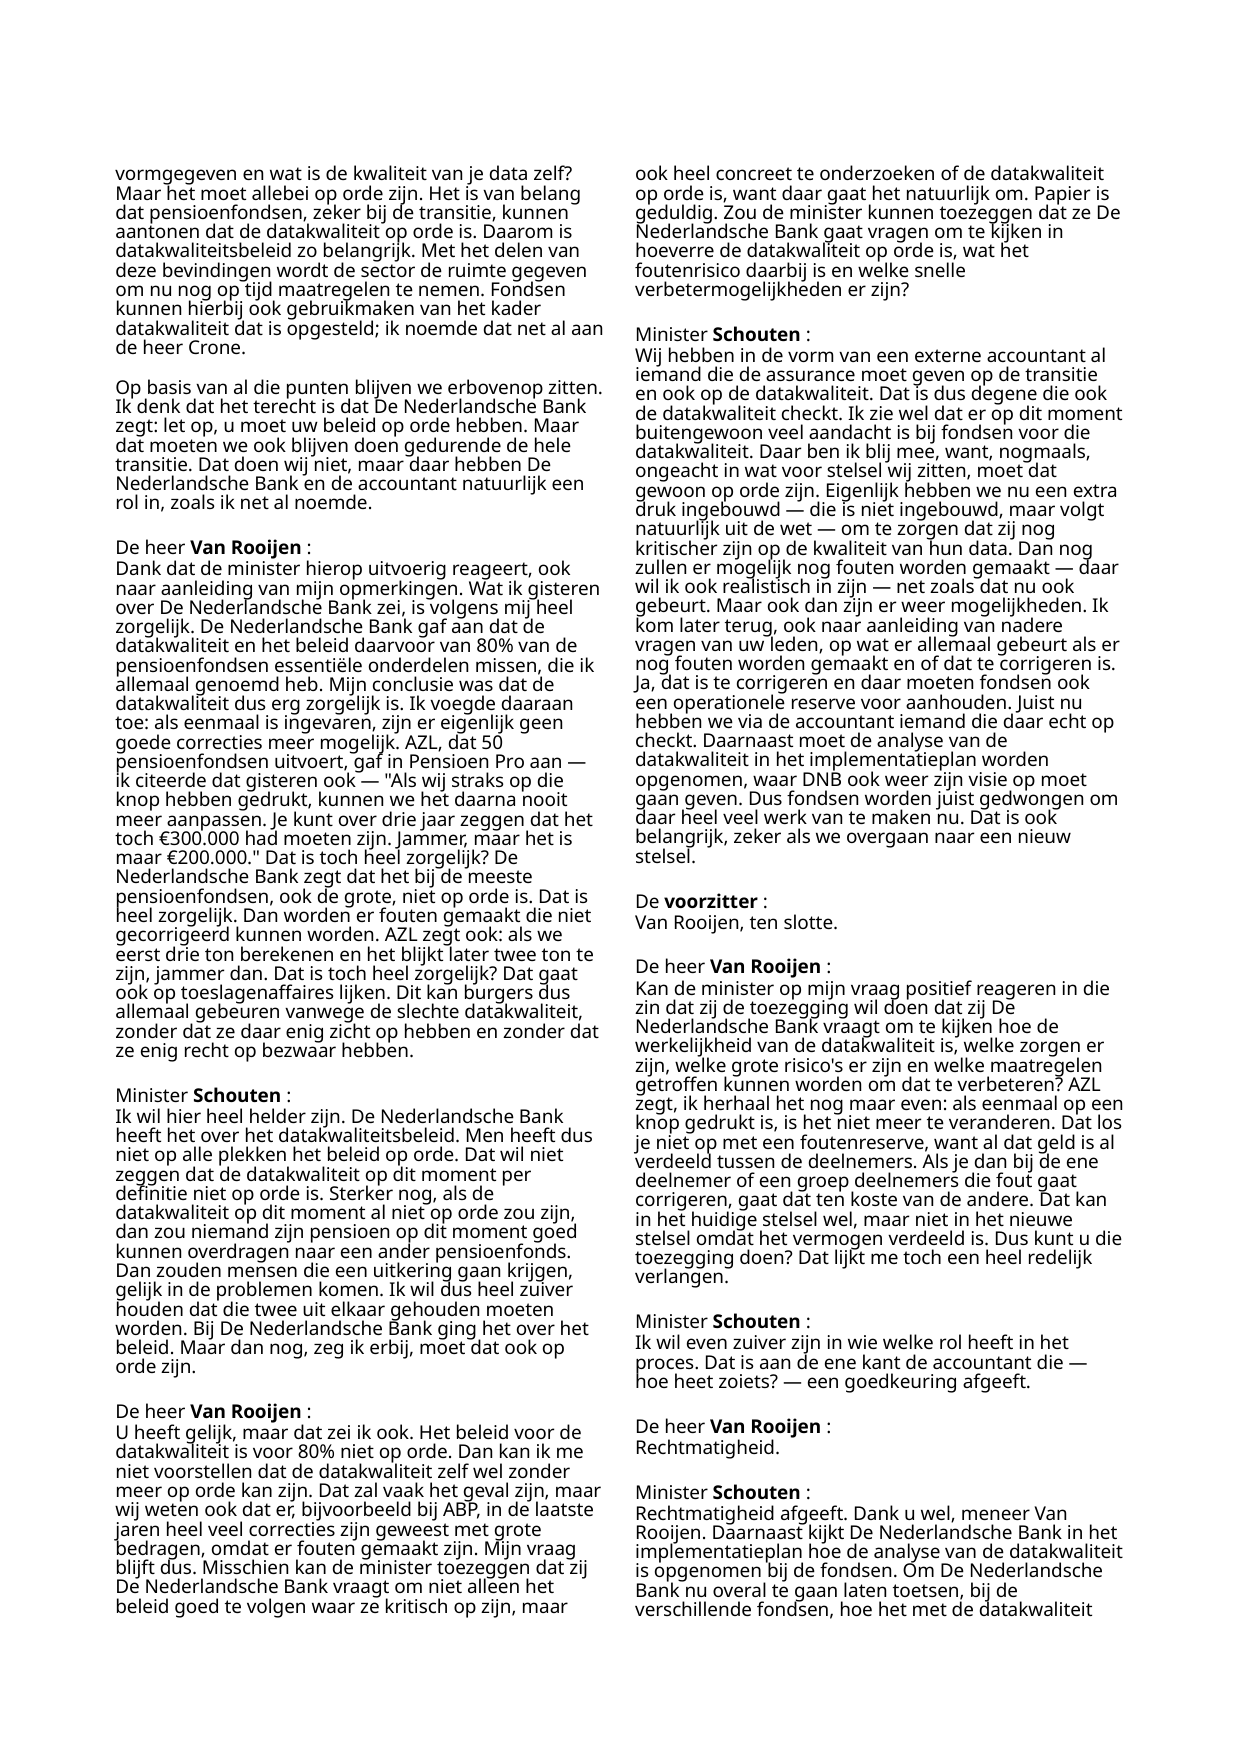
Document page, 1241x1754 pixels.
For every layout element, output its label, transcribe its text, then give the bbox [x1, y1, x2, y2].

text ook heel concreet te onderzoeken of de datakwaliteit op orde is, want daar gaat het natuurlijk om. Papier is geduldig. Zou de minister kunnen toezeggen dat ze De Nederlandsche Bank gaat vragen om te kijken in hoeverre de datakwaliteit op orde is, wat het foutenrisico daarbij is en welke snelle verbetermogelijkheden er zijn? [635, 165, 1125, 300]
text Rechtmatigheid. [635, 1439, 1125, 1458]
text Kan de minister op mijn vraag positief reageren in die zin dat zij de toezegging wil doen dat zij De Nederlandsche Bank vraagt om te kijken hoe de werkelijkheid van de datakwaliteit is, welke zorgen er zijn, welke grote risico's er zijn en welke maatregelen getroffen kunnen worden om dat te verbeteren? AZL zegt, ik herhaal het nog maar even: als eenmaal op een knop gedrukt is, is het niet meer te veranderen. Dat los je niet op met een foutenreserve, want al dat geld is al verdeeld tussen de deelnemers. Als je dan bij de ene deelnemer of een groep deelnemers die fout gaat corrigeren, gaat dat ten koste van de andere. Dat kan in het huidige stelsel wel, maar niet in het nieuwe stelsel omdat het vermogen verdeeld is. Dus kunt u die toezegging doen? Dat lijkt me toch een heel redelijk verlangen. [635, 979, 1125, 1288]
text Wij hebben in de vorm van een externe accountant al iemand die de assurance moet geven op de transitie en ook op de datakwaliteit. Dat is dus degene die ook de datakwaliteit checkt. Ik zie wel dat er op dit moment buitengewoon veel aandacht is bij fondsen voor die datakwaliteit. Daar ben ik blij mee, want, nogmaals, ongeacht in wat voor stelsel wij zitten, moet dat gewoon op orde zijn. Eigenlijk hebben we nu een extra druk ingebouwd — die is niet ingebouwd, maar volgt natuurlijk uit de wet — om te zorgen dat zij nog kritischer zijn op de kwaliteit van hun data. Dan nog zullen er mogelijk nog fouten worden gemaakt — daar wil ik ook realistisch in zijn — net zoals dat nu ook gebeurt. Maar ook dan zijn er weer mogelijkheden. Ik kom later terug, ook naar aanleiding van nadere vragen van uw leden, op wat er allemaal gebeurt als er nog fouten worden gemaakt en of dat te corrigeren is. Ja, dat is te corrigeren en daar moeten fondsen ook een operationele reserve voor aanhouden. Juist nu hebben we via de accountant iemand die daar echt op checkt. Daarnaast moet de analyse van de datakwaliteit in het implementatieplan worden opgenomen, waar DNB ook weer zijn visie op moet gaan geven. Dus fondsen worden juist gedwongen om daar heel veel werk van te maken nu. Dat is ook belangrijk, zeker als we overgaan naar een nieuw stelsel. [635, 347, 1125, 867]
text U heeft gelijk, maar dat zei ik ook. Het beleid voor de datakwaliteit is voor 80% niet op orde. Dan kan ik me niet voorstellen dat de datakwaliteit zelf wel zonder meer op orde kan zijn. Dat zal vaak het geval zijn, maar wij weten ook dat er, bijvoorbeeld bij ABP, in de laatste jaren heel veel correcties zijn geweest met grote bedragen, omdat er fouten gemaakt zijn. Mijn vraag blijft dus. Misschien kan de minister toezeggen dat zij De Nederlandsche Bank vraagt om niet alleen het beleid goed te volgen waar ze kritisch op zijn, maar [115, 1424, 605, 1617]
text vormgegeven en wat is de kwaliteit van je data zelf? Maar het moet allebei op orde zijn. Het is van belang dat pensioenfondsen, zeker bij de transitie, kunnen aantonen dat de datakwaliteit op orde is. Daarom is datakwaliteitsbeleid zo belangrijk. Met het delen van deze bevindingen wordt de sector de ruimte gegeven om nu nog op tijd maatregelen te nemen. Fondsen kunnen hierbij ook gebruikmaken van het kader datakwaliteit dat is opgesteld; ik noemde dat net al aan de heer Crone. [115, 165, 605, 358]
text Ik wil hier heel helder zijn. De Nederlandsche Bank heeft het over het datakwaliteitsbeleid. Men heeft dus niet op alle plekken het beleid op orde. Dat wil niet zeggen dat de datakwaliteit op dit moment per definitie niet op orde is. Sterker nog, als de datakwaliteit op dit moment al niet op orde zou zijn, dan zou niemand zijn pensioen op dit moment goed kunnen overdragen naar een ander pensioenfonds. Dan zouden mensen die een uitkering gaan krijgen, gelijk in de problemen komen. Ik wil dus heel zuiver houden dat die twee uit elkaar gehouden moeten worden. Bij De Nederlandsche Bank ging het over het beleid. Maar dan nog, zeg ik erbij, moet dat ook op orde zijn. [115, 1108, 605, 1378]
text De voorzitter : [635, 888, 1125, 914]
text Minister Schouten : [635, 321, 1125, 347]
text De heer Van Rooijen : [115, 534, 605, 560]
text Ik wil even zuiver zijn in wie welke rol heeft in het proces. Dat is aan de ene kant de accountant die — hoe heet zoiets? — een goedkeuring afgeeft. [635, 1334, 1125, 1392]
text De heer Van Rooijen : [635, 1413, 1125, 1439]
text Dank dat de minister hierop uitvoerig reageert, ook naar aanleiding van mijn opmerkingen. Wat ik gisteren over De Nederlandsche Bank zei, is volgens mij heel zorgelijk. De Nederlandsche Bank gaf aan dat de datakwaliteit en het beleid daarvoor van 80% van de pensioenfondsen essentiële onderdelen missen, die ik allemaal genoemd heb. Mijn conclusie was dat de datakwaliteit dus erg zorgelijk is. Ik voegde daaraan toe: als eenmaal is ingevaren, zijn er eigenlijk geen goede correcties meer mogelijk. AZL, dat 50 pensioenfondsen uitvoert, gaf in Pensioen Pro aan — ik citeerde dat gisteren ook — "Als wij straks op die knop hebben gedrukt, kunnen we het daarna nooit meer aanpassen. Je kunt over drie jaar zeggen dat het toch €300.000 had moeten zijn. Jammer, maar het is maar €200.000." Dat is toch heel zorgelijk? De Nederlandsche Bank zegt dat het bij de meeste pensioenfondsen, ook de grote, niet op orde is. Dat is heel zorgelijk. Dan worden er fouten gemaakt die niet gecorrigeerd kunnen worden. AZL zegt ook: als we eerst drie ton berekenen en het blijkt later twee ton te zijn, jammer dan. Dat is toch heel zorgelijk? Dat gaat ook op toeslagenaffaires lijken. Dit kan burgers dus allemaal gebeuren vanwege de slechte datakwaliteit, zonder dat ze daar enig zicht op hebben en zonder dat ze enig recht op bezwaar hebben. [115, 560, 605, 1061]
text Op basis van al die punten blijven we erbovenop zitten. Ik denk dat het terecht is dat De Nederlandsche Bank zegt: let op, u moet uw beleid op orde hebben. Maar dat moeten we ook blijven doen gedurende de hele transitie. Dat doen wij niet, maar daar hebben De Nederlandsche Bank en de accountant natuurlijk een rol in, zoals ik net al noemde. [115, 379, 605, 514]
text De heer Van Rooijen : [635, 954, 1125, 979]
text Van Rooijen, ten slotte. [635, 914, 1125, 933]
text Minister Schouten : [115, 1082, 605, 1108]
text Minister Schouten : [635, 1309, 1125, 1334]
text Minister Schouten : [635, 1479, 1125, 1504]
text Rechtmatigheid afgeeft. Dank u wel, meneer Van Rooijen. Daarnaast kijkt De Nederlandsche Bank in het implementatieplan hoe de analyse van de datakwaliteit is opgenomen bij de fondsen. Om De Nederlandsche Bank nu overal te gaan laten toetsen, bij de verschillende fondsen, hoe het met de datakwaliteit [635, 1504, 1125, 1620]
text De heer Van Rooijen : [115, 1398, 605, 1424]
